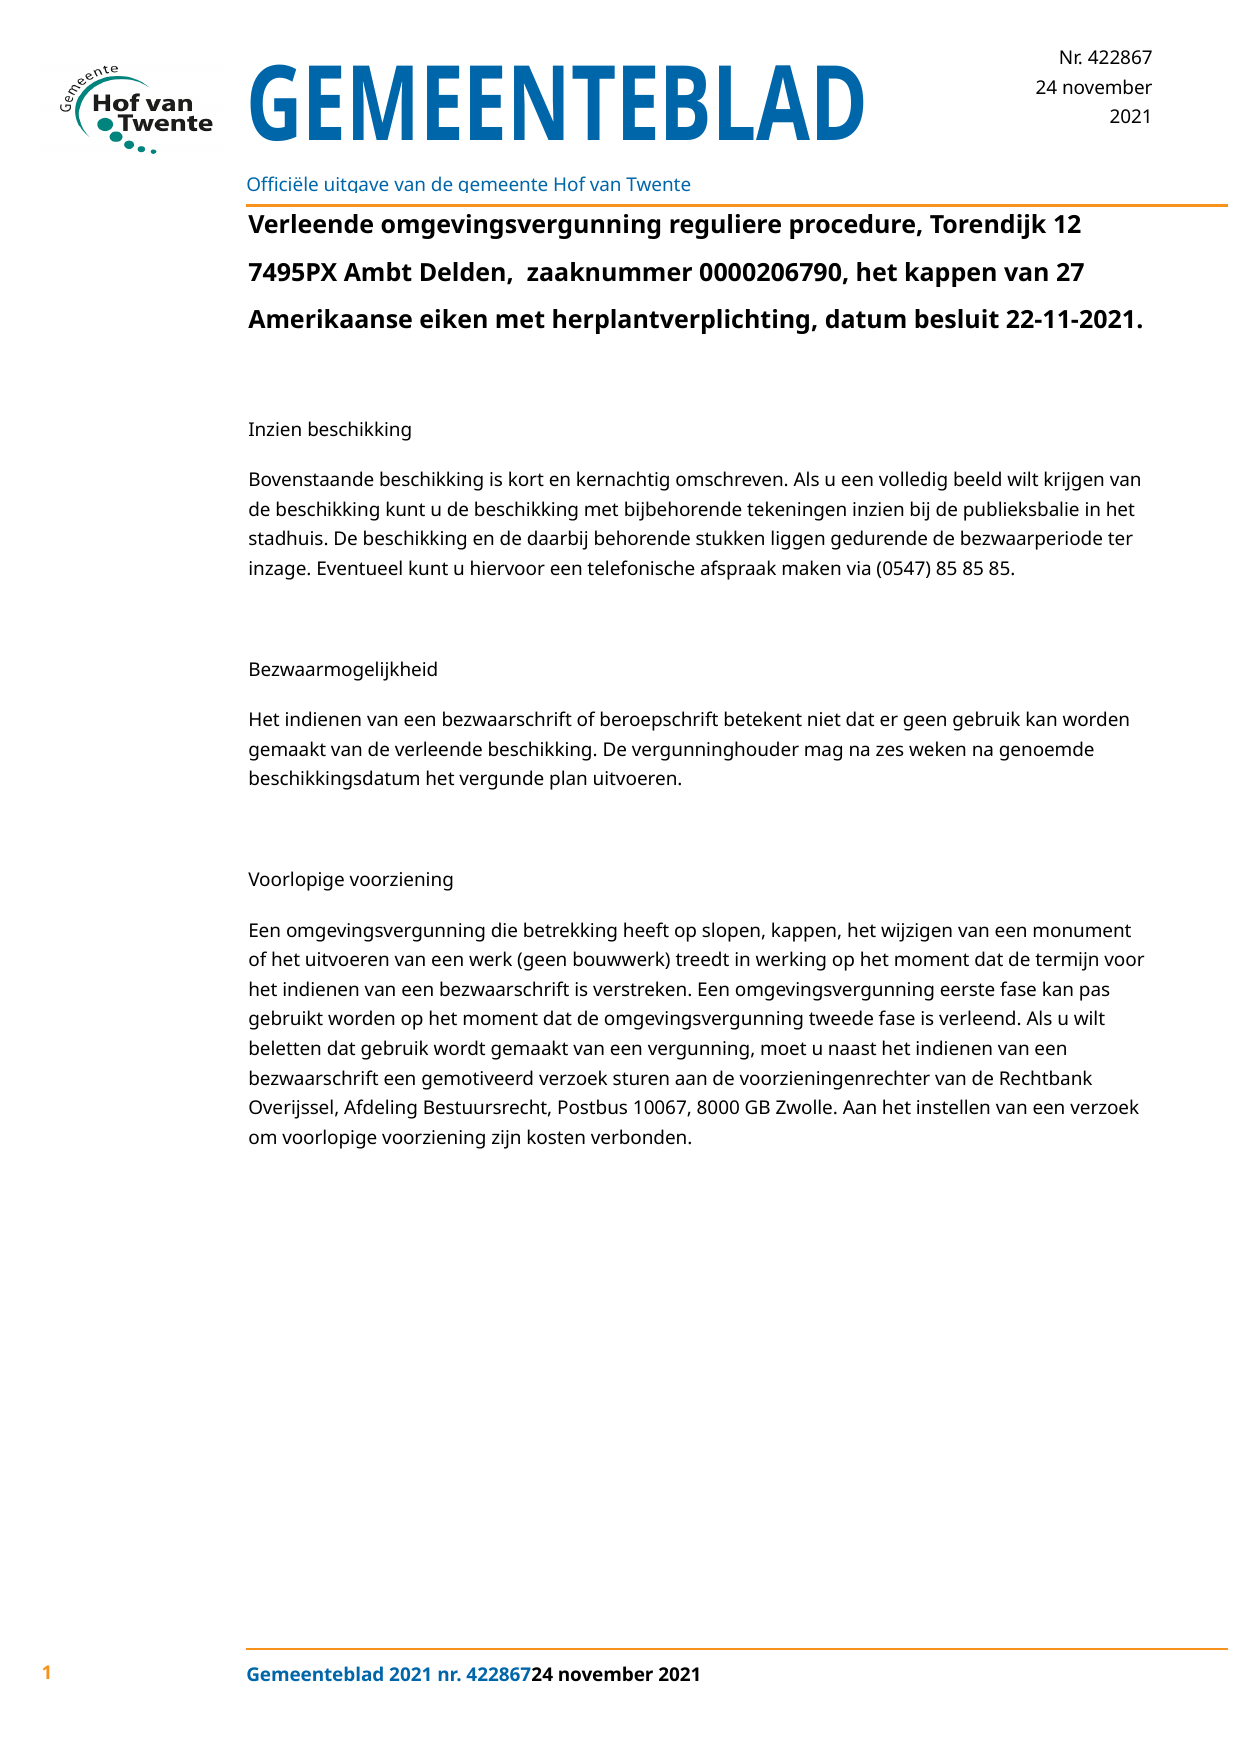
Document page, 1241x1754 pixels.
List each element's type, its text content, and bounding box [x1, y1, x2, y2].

text Verleende omgevingsvergunning reguliere procedure, Torendijk 12 7495PX Ambt Delden, zaaknummer 0000206790, het kappen van 27 Amerikaanse eiken met herplantverplichting, datum besluit 22-11-2021. [248, 207, 1152, 336]
picture [41, 47, 231, 172]
text Bezwaarmogelijkheid [248, 656, 1152, 682]
text Bovenstaande beschikking is kort en kernachtig omschreven. Als u een volledig beeld wilt krijgen van de beschikking kunt u de beschikking met bijbehorende tekeningen inzien bij de publieksbalie in het stadhuis. De beschikking en de daarbij behorende stukken liggen gedurende de bezwaarperiode ter inzage. Eventueel kunt u hiervoor een telefonische afspraak maken via (0547) 85 85 85. [248, 466, 1152, 581]
text Inzien beschikking [248, 416, 1152, 442]
text Een omgevingsvergunning die betrekking heeft op slopen, kappen, het wijzigen van een monument of het uitvoeren van een werk (geen bouwwerk) treedt in werking op het moment dat de termijn voor het indienen van een bezwaarschrift is verstreken. Een omgevingsvergunning eerste fase kan pas gebruikt worden op het moment dat de omgevingsvergunning tweede fase is verleend. Als u wilt beletten dat gebruik wordt gemaakt van een vergunning, moet u naast het indienen van een bezwaarschrift een gemotiveerd verzoek sturen aan de voorzieningenrechter van de Rechtbank Overijssel, Afdeling Bestuursrecht, Postbus 10067, 8000 GB Zwolle. Aan het instellen van een verzoek om voorlopige voorziening zijn kosten verbonden. [248, 917, 1152, 1149]
text Het indienen van een bezwaarschrift of beroepschrift betekent niet dat er geen gebruik kan worden gemaakt van de verleende beschikking. De vergunninghouder mag na zes weken na genoemde beschikkingsdatum het vergunde plan uitvoeren. [248, 706, 1152, 791]
text Voorlopige voorziening [248, 866, 1152, 892]
